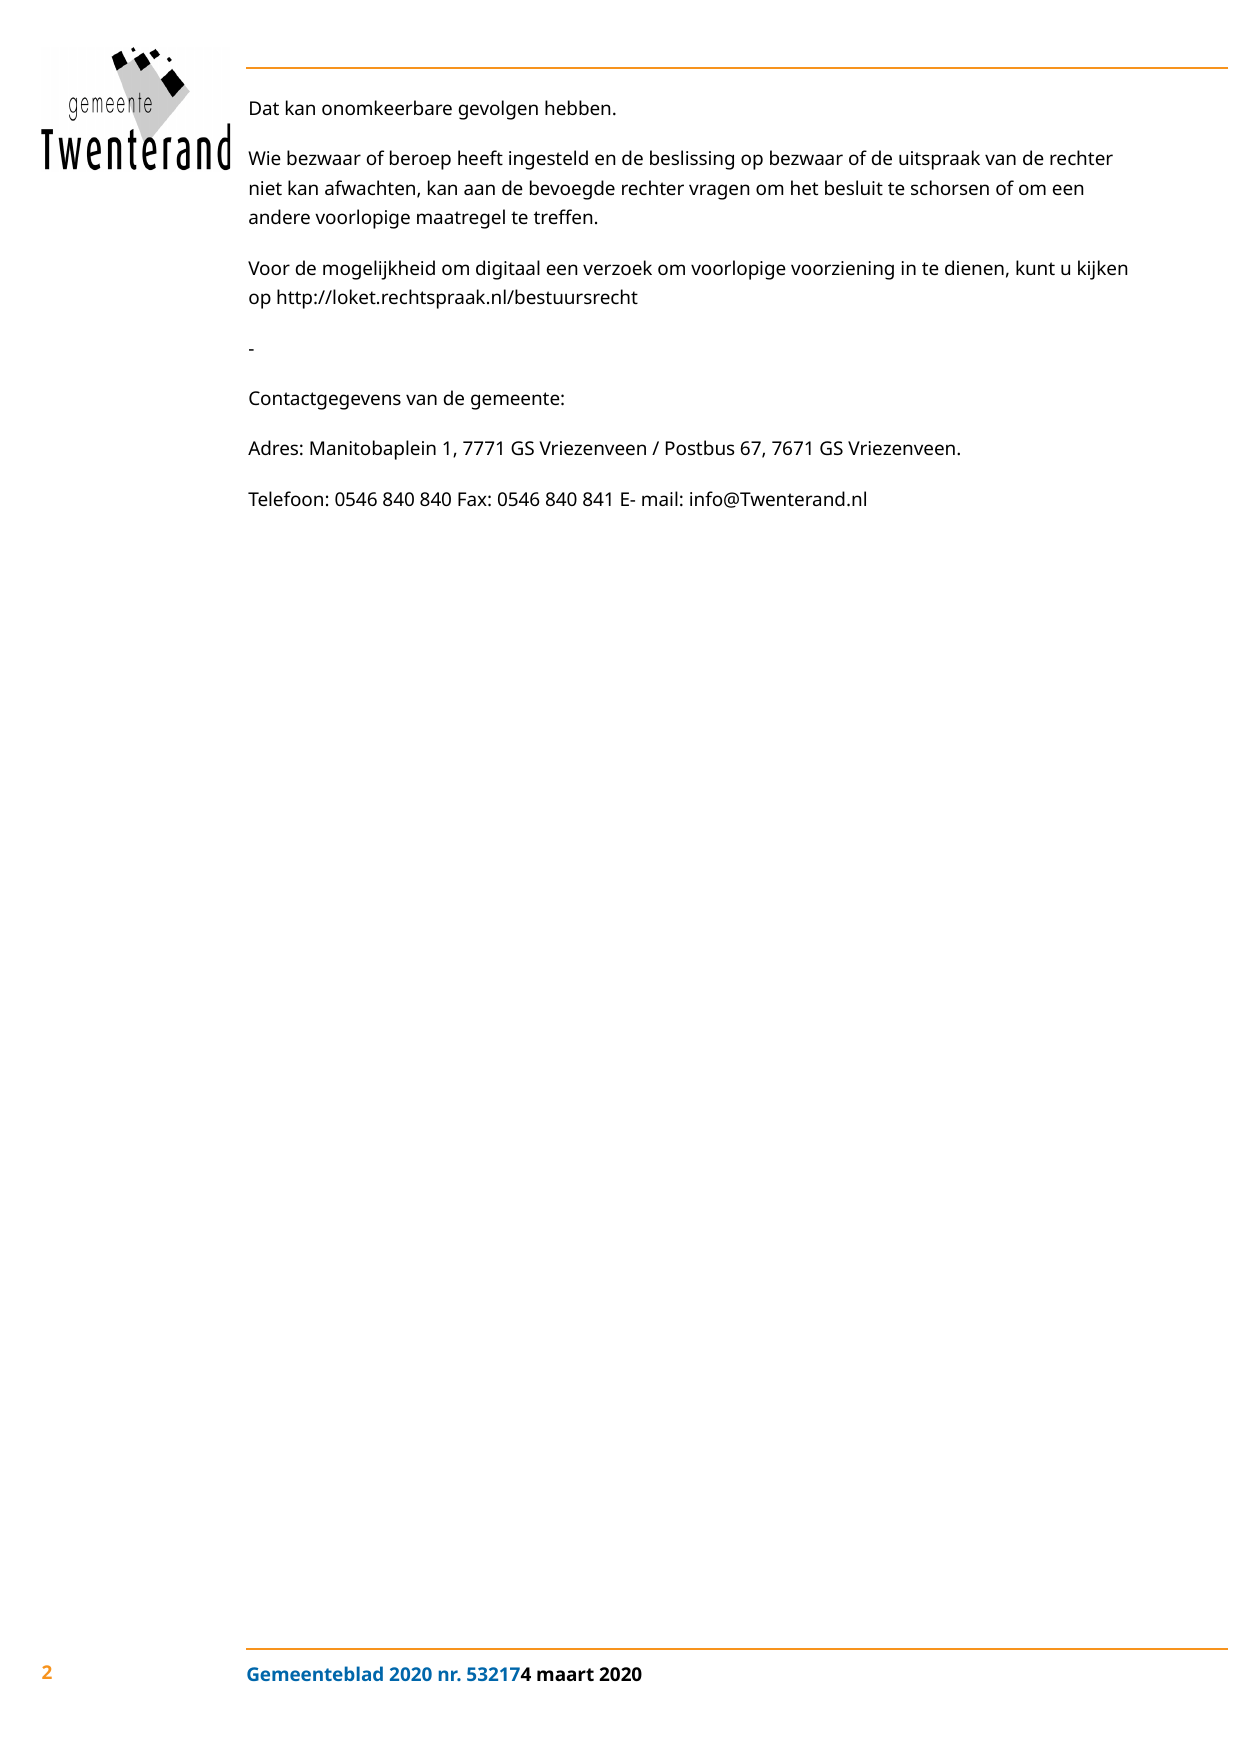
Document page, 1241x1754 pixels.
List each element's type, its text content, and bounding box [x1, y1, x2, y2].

text Dat kan onomkeerbare gevolgen hebben. [248, 95, 1152, 121]
text Adres: Manitobaplein 1, 7771 GS Vriezenveen / Postbus 67, 7671 GS Vriezenveen. [248, 436, 1152, 461]
text - [248, 335, 1152, 361]
text Contactgegevens van de gemeente: [248, 385, 1152, 411]
text Wie bezwaar of beroep heeft ingesteld en de beslissing op bezwaar of de uitspraak van de rechter niet kan afwachten, kan aan de bevoegde rechter vragen om het besluit te schorsen of om een andere voorlopige maatregel te treffen. [248, 145, 1152, 230]
picture [41, 47, 231, 172]
text Voor de mogelijkheid om digitaal een verzoek om voorlopige voorziening in te dienen, kunt u kijken op http://loket.rechtspraak.nl/bestuursrecht [248, 255, 1152, 310]
text Telefoon: 0546 840 840 Fax: 0546 840 841 E- mail: info@Twenterand.nl [248, 486, 1152, 512]
